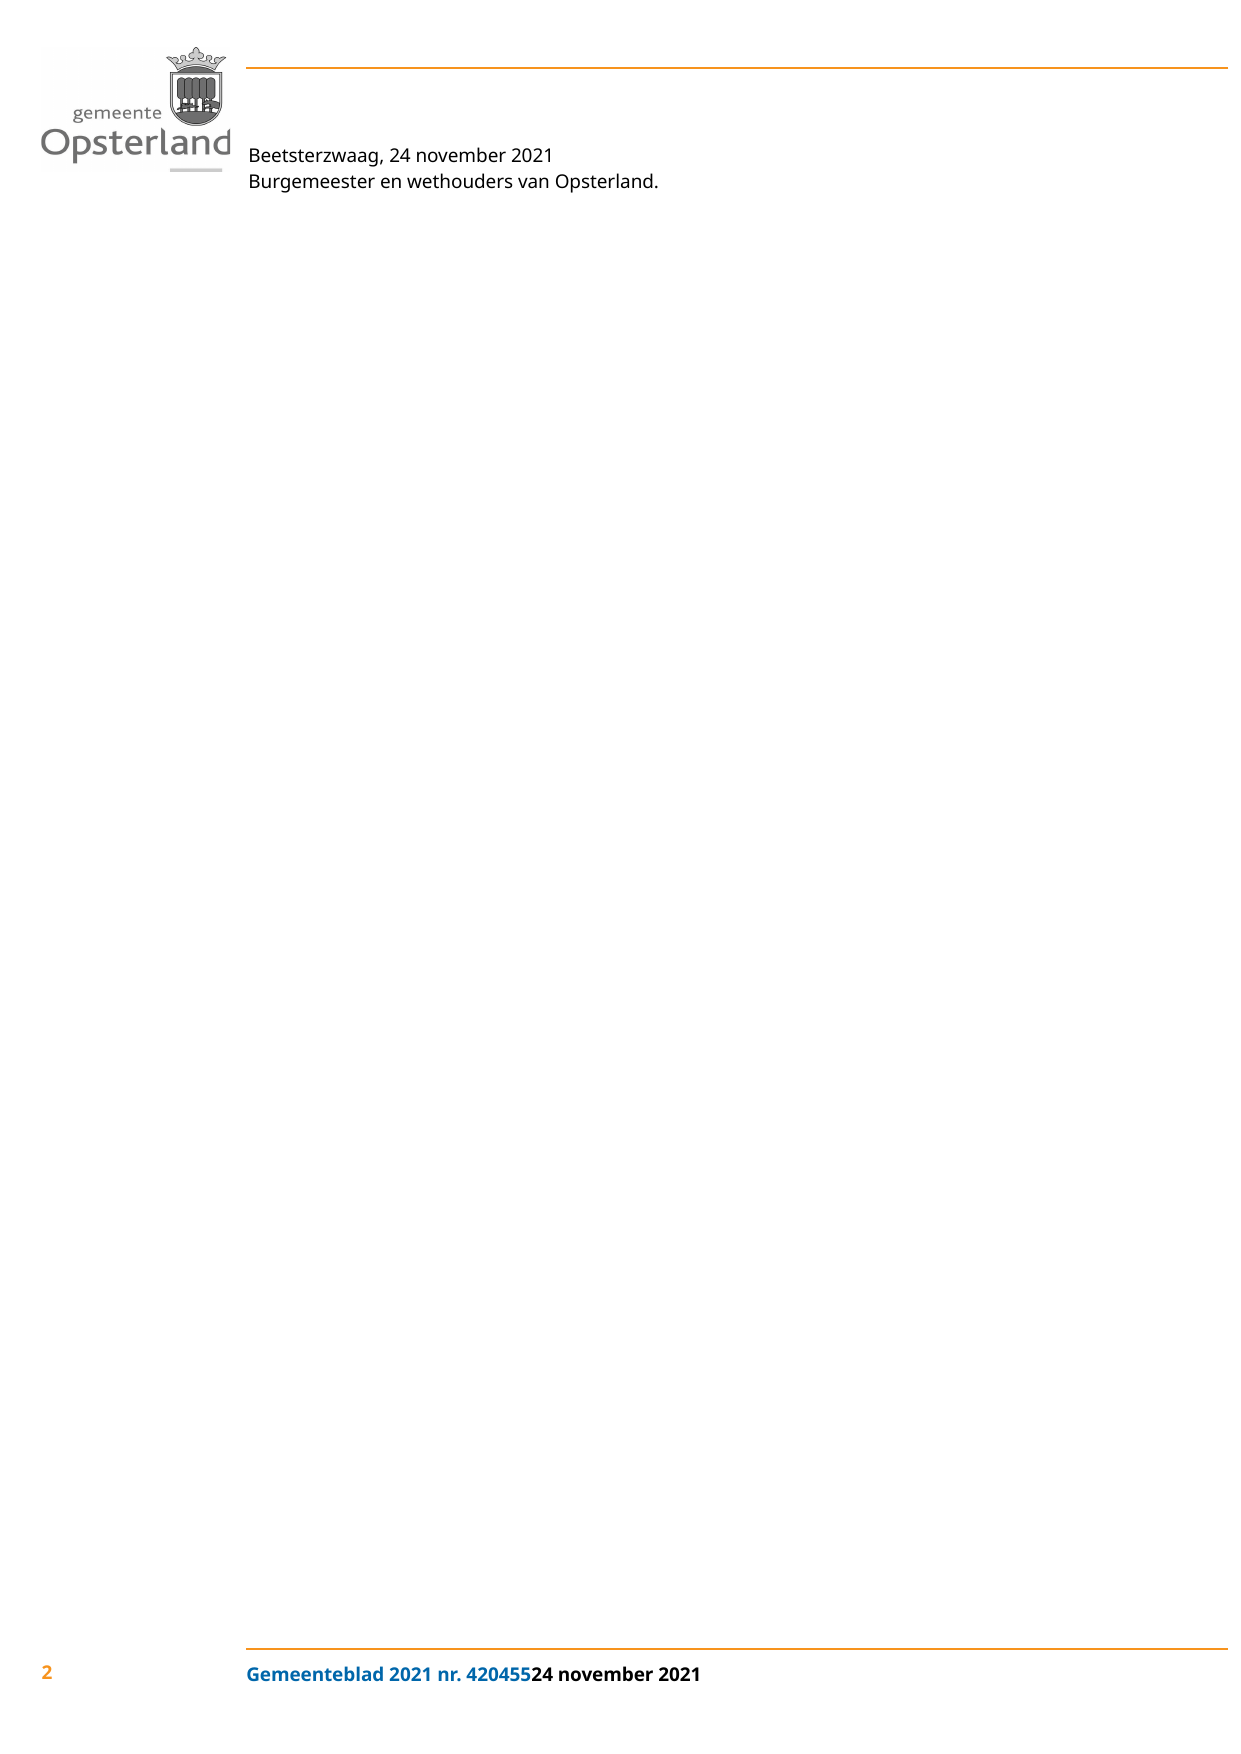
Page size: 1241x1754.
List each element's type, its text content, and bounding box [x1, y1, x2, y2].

text Beetsterzwaag, 24 november 2021 [248, 143, 1152, 168]
picture [41, 47, 231, 172]
text Burgemeester en wethouders van Opsterland. [248, 168, 1152, 194]
